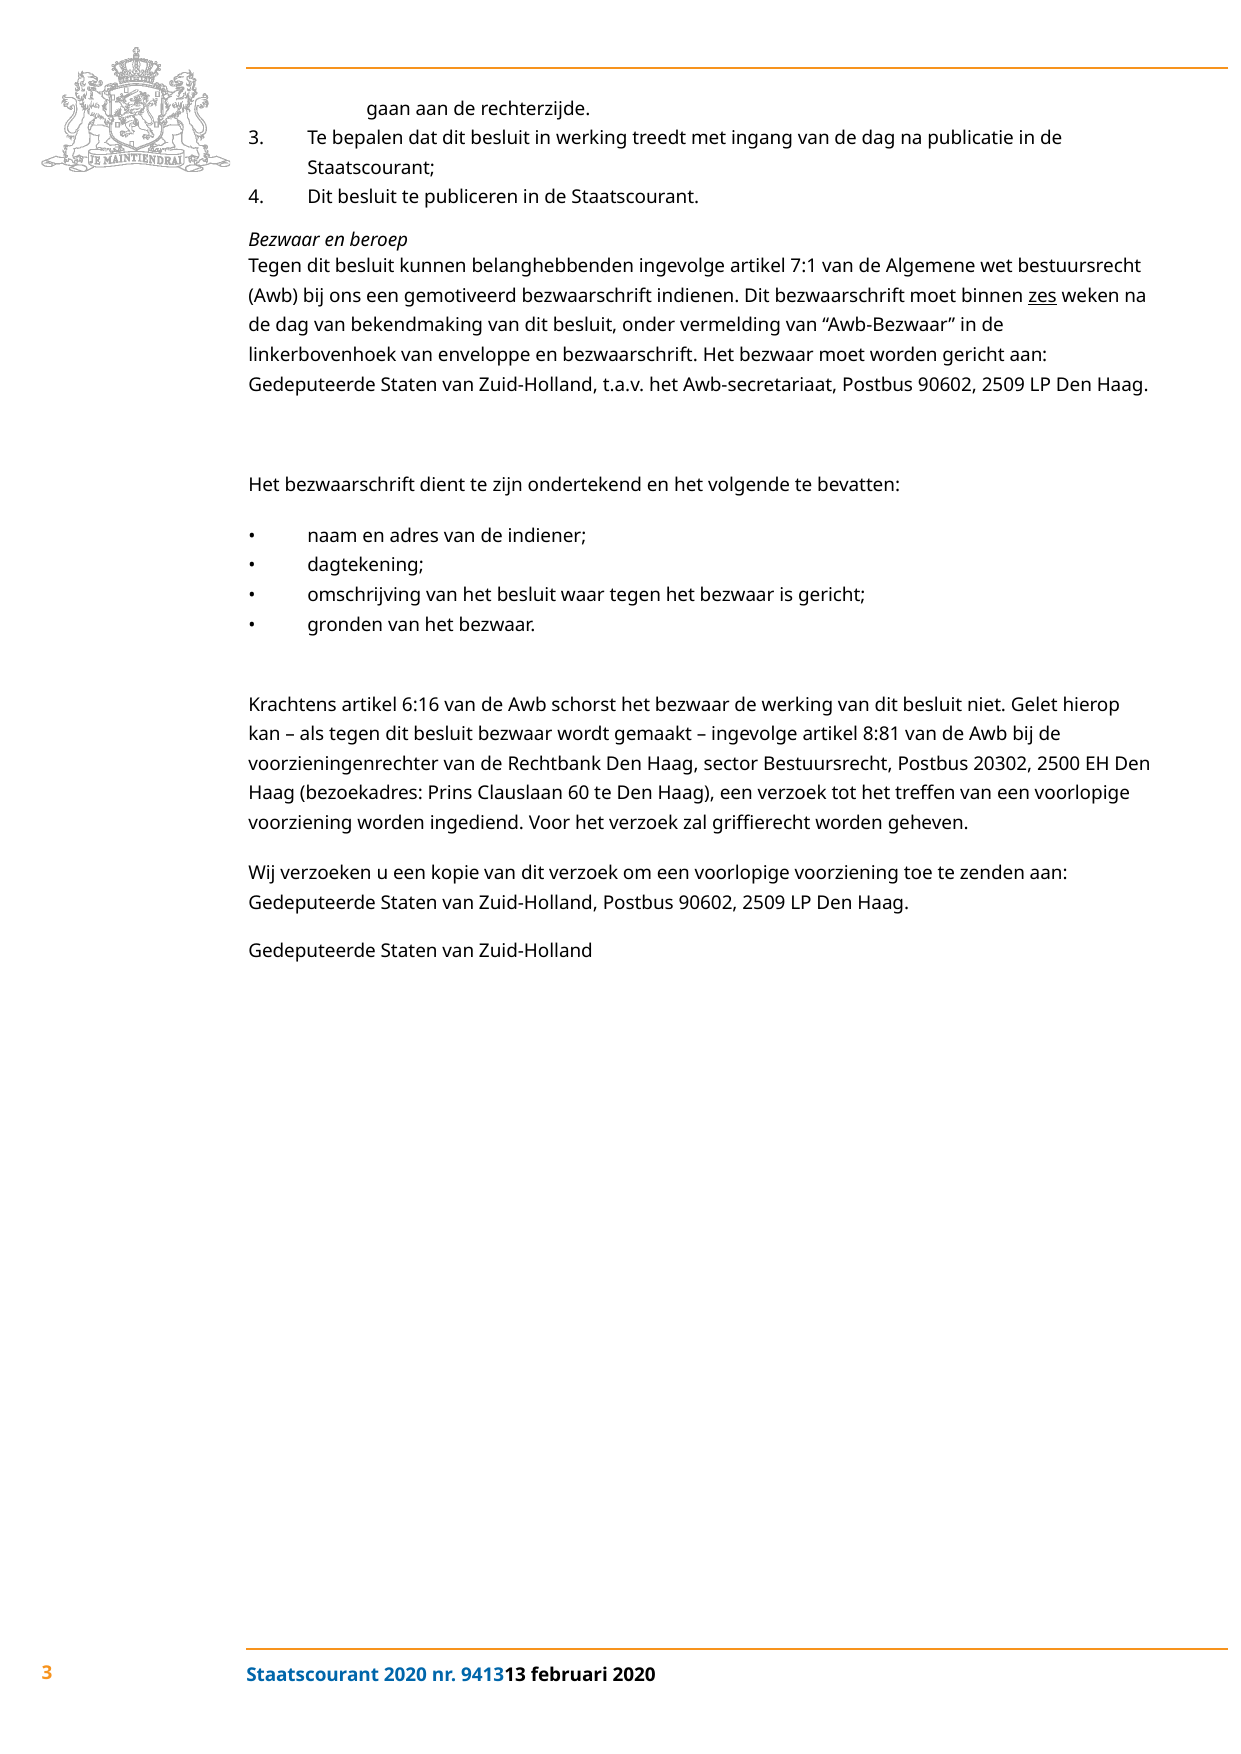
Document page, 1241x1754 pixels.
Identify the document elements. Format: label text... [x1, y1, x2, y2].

text Bezwaar en beroep [248, 227, 1152, 252]
text Wij verzoeken u een kopie van dit verzoek om een voorlopige voorziening toe te zenden aan: Gedeputeerde Staten van Zuid-Holland, Postbus 90602, 2509 LP Den Haag. [248, 859, 1152, 915]
list Te bepalen dat dit besluit in werking treedt met ingang van de dag na publicatie in de Staatscourant; [248, 124, 1152, 180]
text Krachtens artikel 6:16 van de Awb schorst het bezwaar de werking van dit besluit niet. Gelet hierop kan – als tegen dit besluit bezwaar wordt gemaakt – ingevolge artikel 8:81 van de Awb bij de voorzieningenrechter van de Rechtbank Den Haag, sector Bestuursrecht, Postbus 20302, 2500 EH Den Haag (bezoekadres: Prins Clauslaan 60 te Den Haag), een verzoek tot het treffen van een voorlopige voorziening worden ingediend. Voor het verzoek zal griffierecht worden geheven. [248, 691, 1152, 835]
list gronden van het bezwaar. [248, 611, 1152, 636]
list Dit besluit te publiceren in de Staatscourant. [248, 183, 1152, 209]
list gaan aan de rechterzijde. [307, 95, 1152, 121]
text Tegen dit besluit kunnen belanghebbenden ingevolge artikel 7:1 van de Algemene wet bestuursrecht (Awb) bij ons een gemotiveerd bezwaarschrift indienen. Dit bezwaarschrift moet binnen zes weken na de dag van bekendmaking van dit besluit, onder vermelding van “Awb-Bezwaar” in de linkerbovenhoek van enveloppe en bezwaarschrift. Het bezwaar moet worden gericht aan: Gedeputeerde Staten van Zuid-Holland, t.a.v. het Awb-secretariaat, Postbus 90602, 2509 LP Den Haag. [248, 252, 1152, 396]
list naam en adres van de indiener; [248, 522, 1152, 548]
text Gedeputeerde Staten van Zuid-Holland [248, 937, 1152, 963]
list dagtekening; [248, 552, 1152, 577]
text Het bezwaarschrift dient te zijn ondertekend en het volgende te bevatten: [248, 472, 1152, 497]
picture [41, 47, 231, 172]
list omschrijving van het besluit waar tegen het bezwaar is gericht; [248, 581, 1152, 607]
